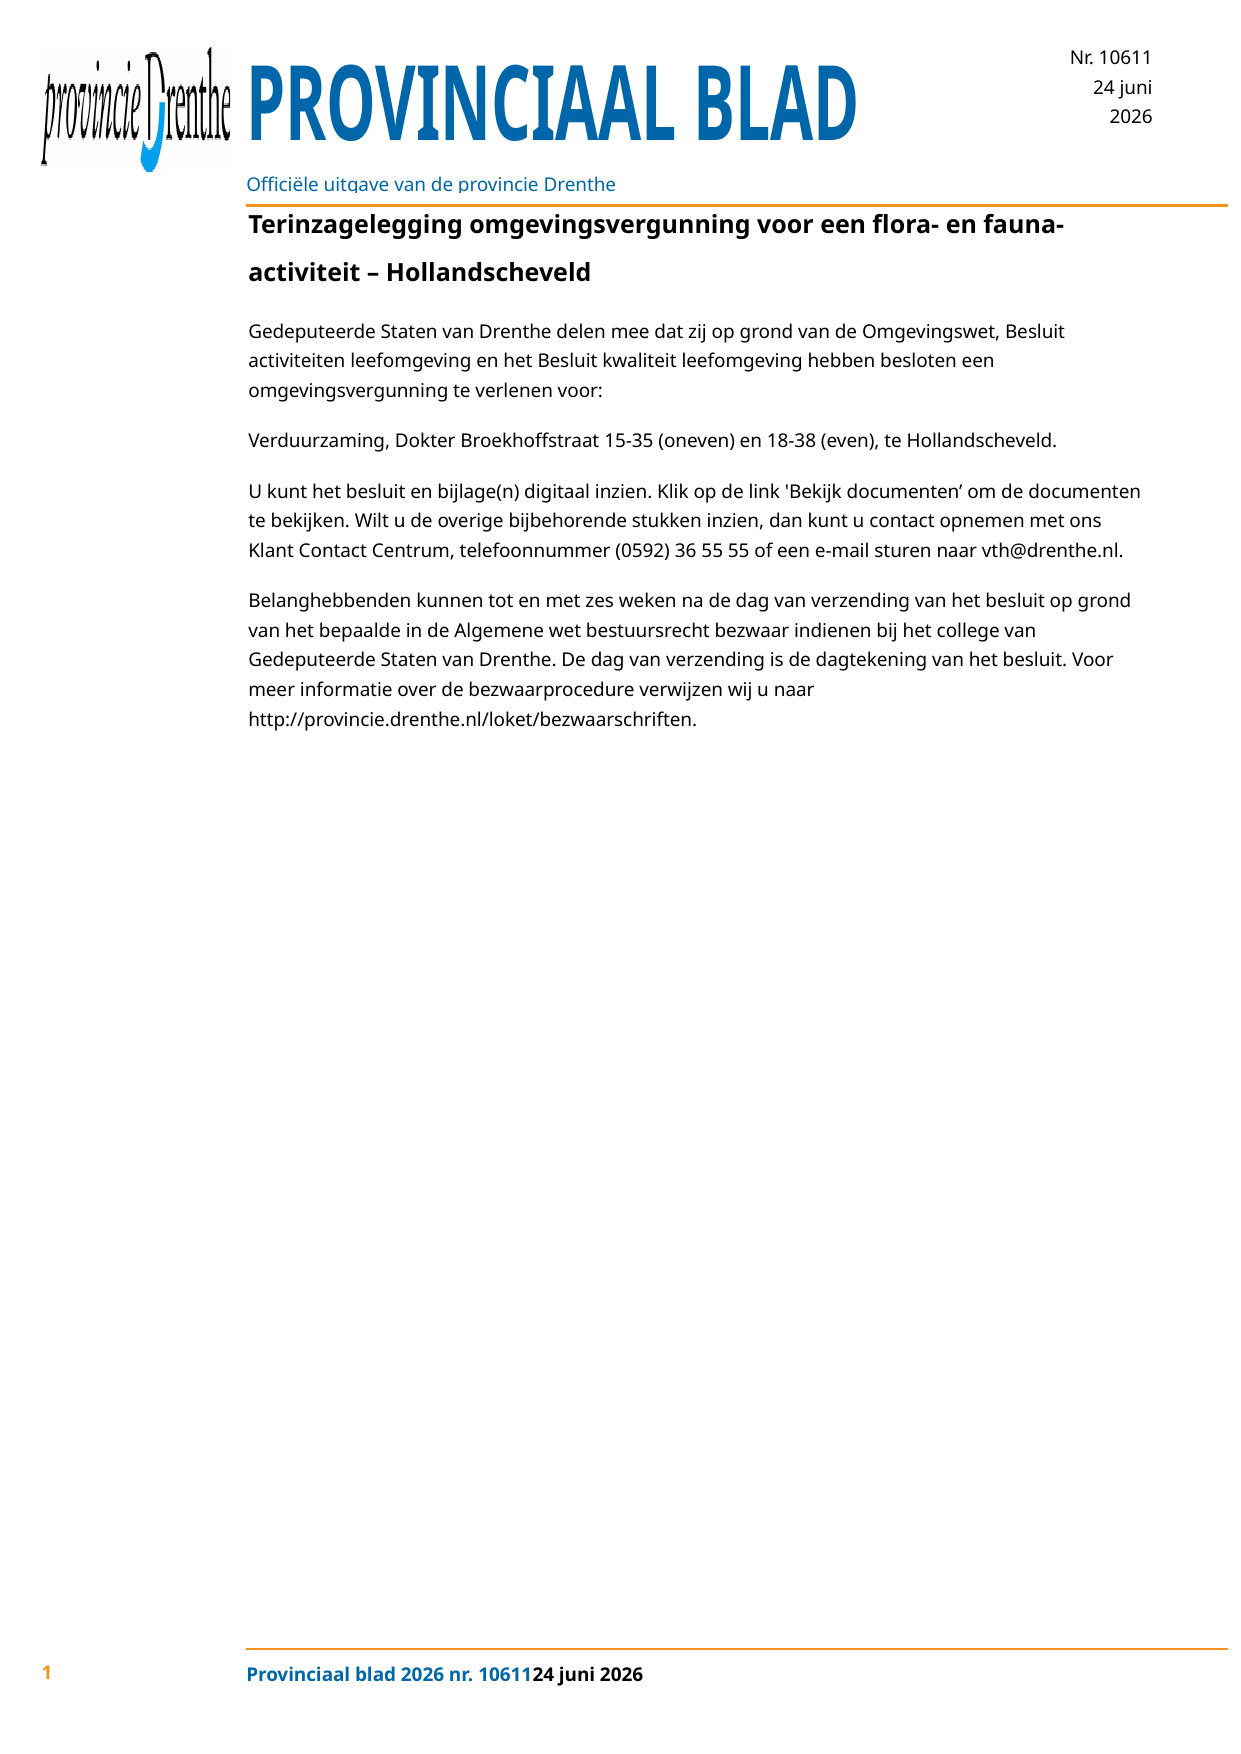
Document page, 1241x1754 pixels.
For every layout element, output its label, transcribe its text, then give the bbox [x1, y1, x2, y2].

text Terinzagelegging omgevingsvergunning voor een flora- en fauna-activiteit – Hollandscheveld [248, 207, 1152, 288]
picture [41, 47, 231, 172]
text Verduurzaming, Dokter Broekhoffstraat 15-35 (oneven) en 18-38 (even), te Hollandscheveld. [248, 427, 1152, 453]
text Belanghebbenden kunnen tot en met zes weken na de dag van verzending van het besluit op grond van het bepaalde in de Algemene wet bestuursrecht bezwaar indienen bij het college van Gedeputeerde Staten van Drenthe. De dag van verzending is de dagtekening van het besluit. Voor meer informatie over de bezwaarprocedure verwijzen wij u naar http://provincie.drenthe.nl/loket/bezwaarschriften. [248, 587, 1152, 732]
text U kunt het besluit en bijlage(n) digitaal inzien. Klik op de link 'Bekijk documenten’ om de documenten te bekijken. Wilt u de overige bijbehorende stukken inzien, dan kunt u contact opnemen met ons Klant Contact Centrum, telefoonnummer (0592) 36 55 55 of een e-mail sturen naar vth@drenthe.nl. [248, 478, 1152, 563]
text Gedeputeerde Staten van Drenthe delen mee dat zij op grond van de Omgevingswet, Besluit activiteiten leefomgeving en het Besluit kwaliteit leefomgeving hebben besloten een omgevingsvergunning te verlenen voor: [248, 318, 1152, 403]
